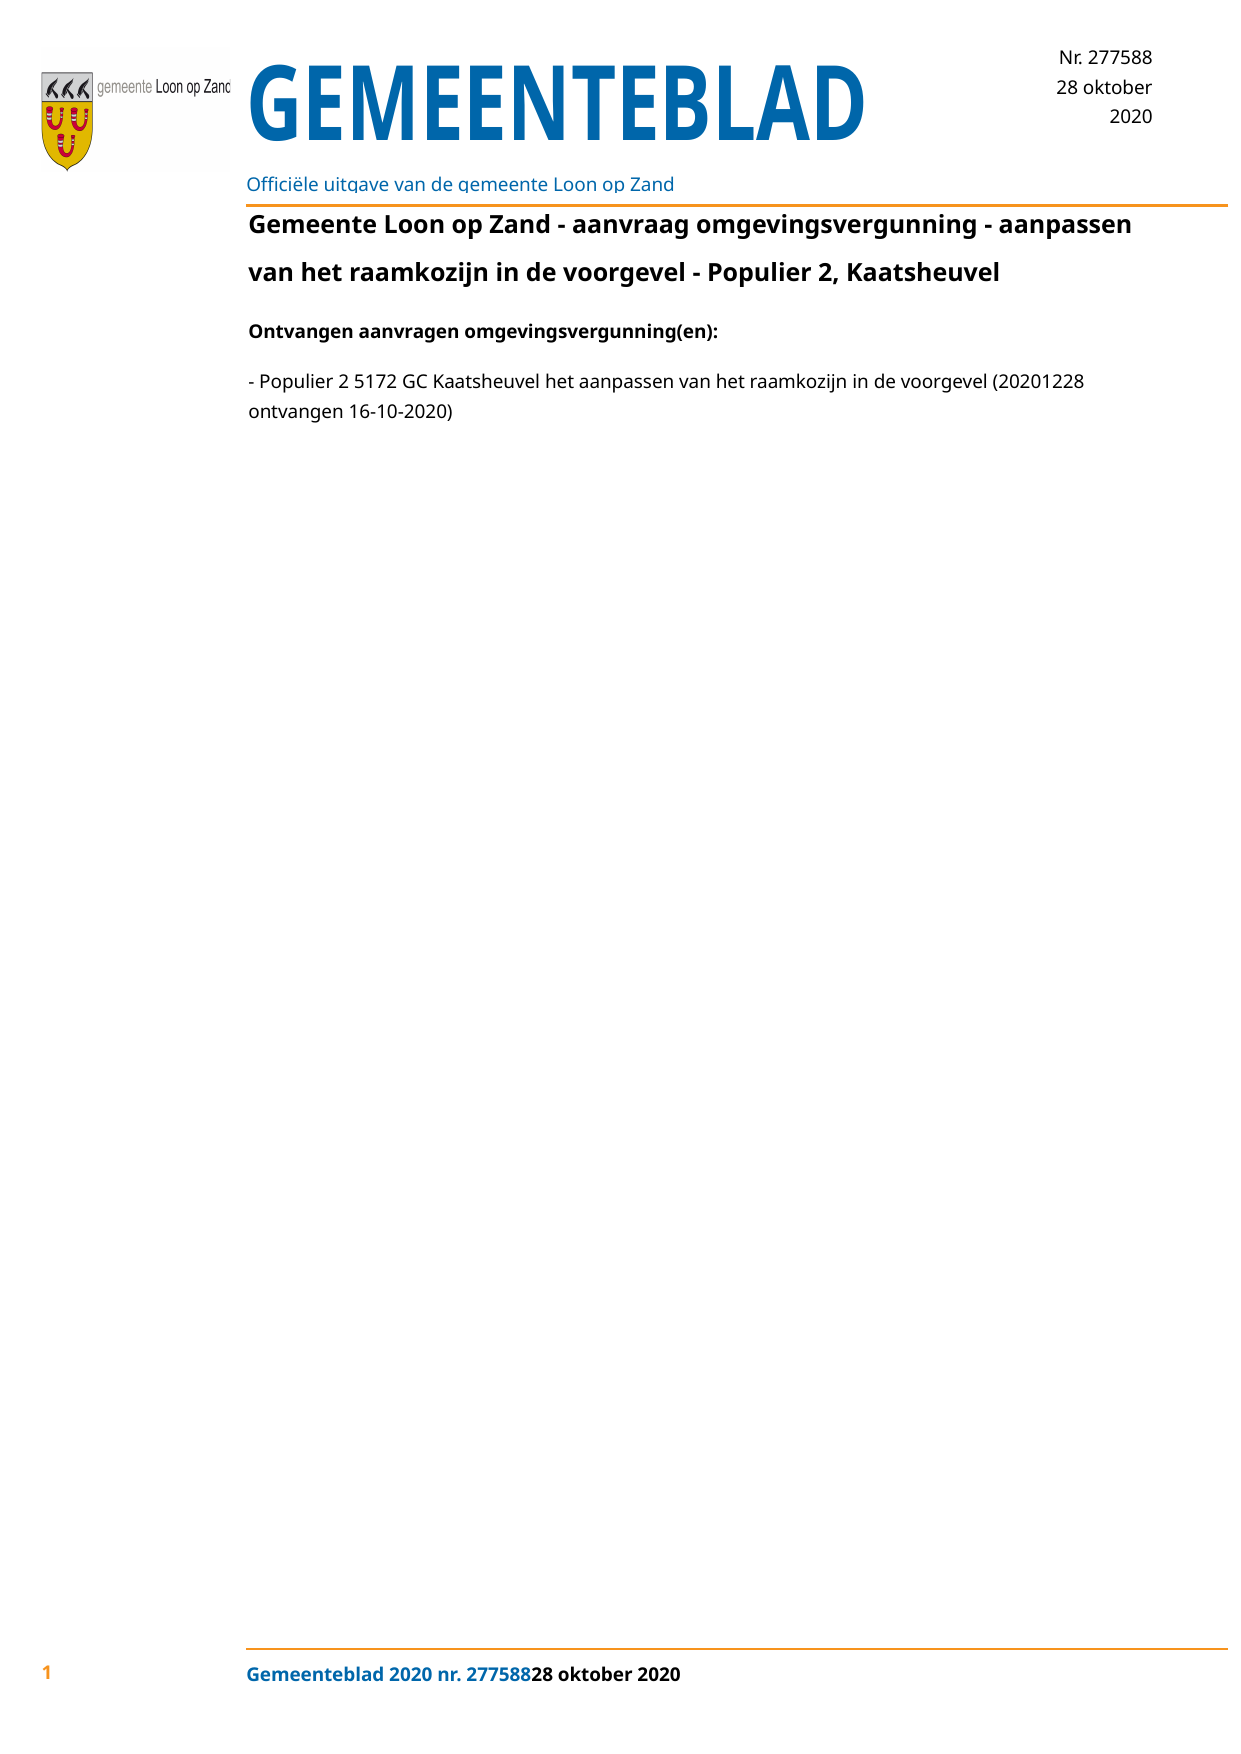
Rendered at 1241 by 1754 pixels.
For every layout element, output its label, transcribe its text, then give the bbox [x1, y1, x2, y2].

text Gemeente Loon op Zand - aanvraag omgevingsvergunning - aanpassen van het raamkozijn in de voorgevel - Populier 2, Kaatsheuvel [248, 207, 1152, 288]
picture [41, 47, 231, 172]
text Ontvangen aanvragen omgevingsvergunning(en): [248, 318, 1152, 344]
text - Populier 2 5172 GC Kaatsheuvel het aanpassen van het raamkozijn in de voorgevel (20201228 ontvangen 16-10-2020) [248, 368, 1152, 424]
